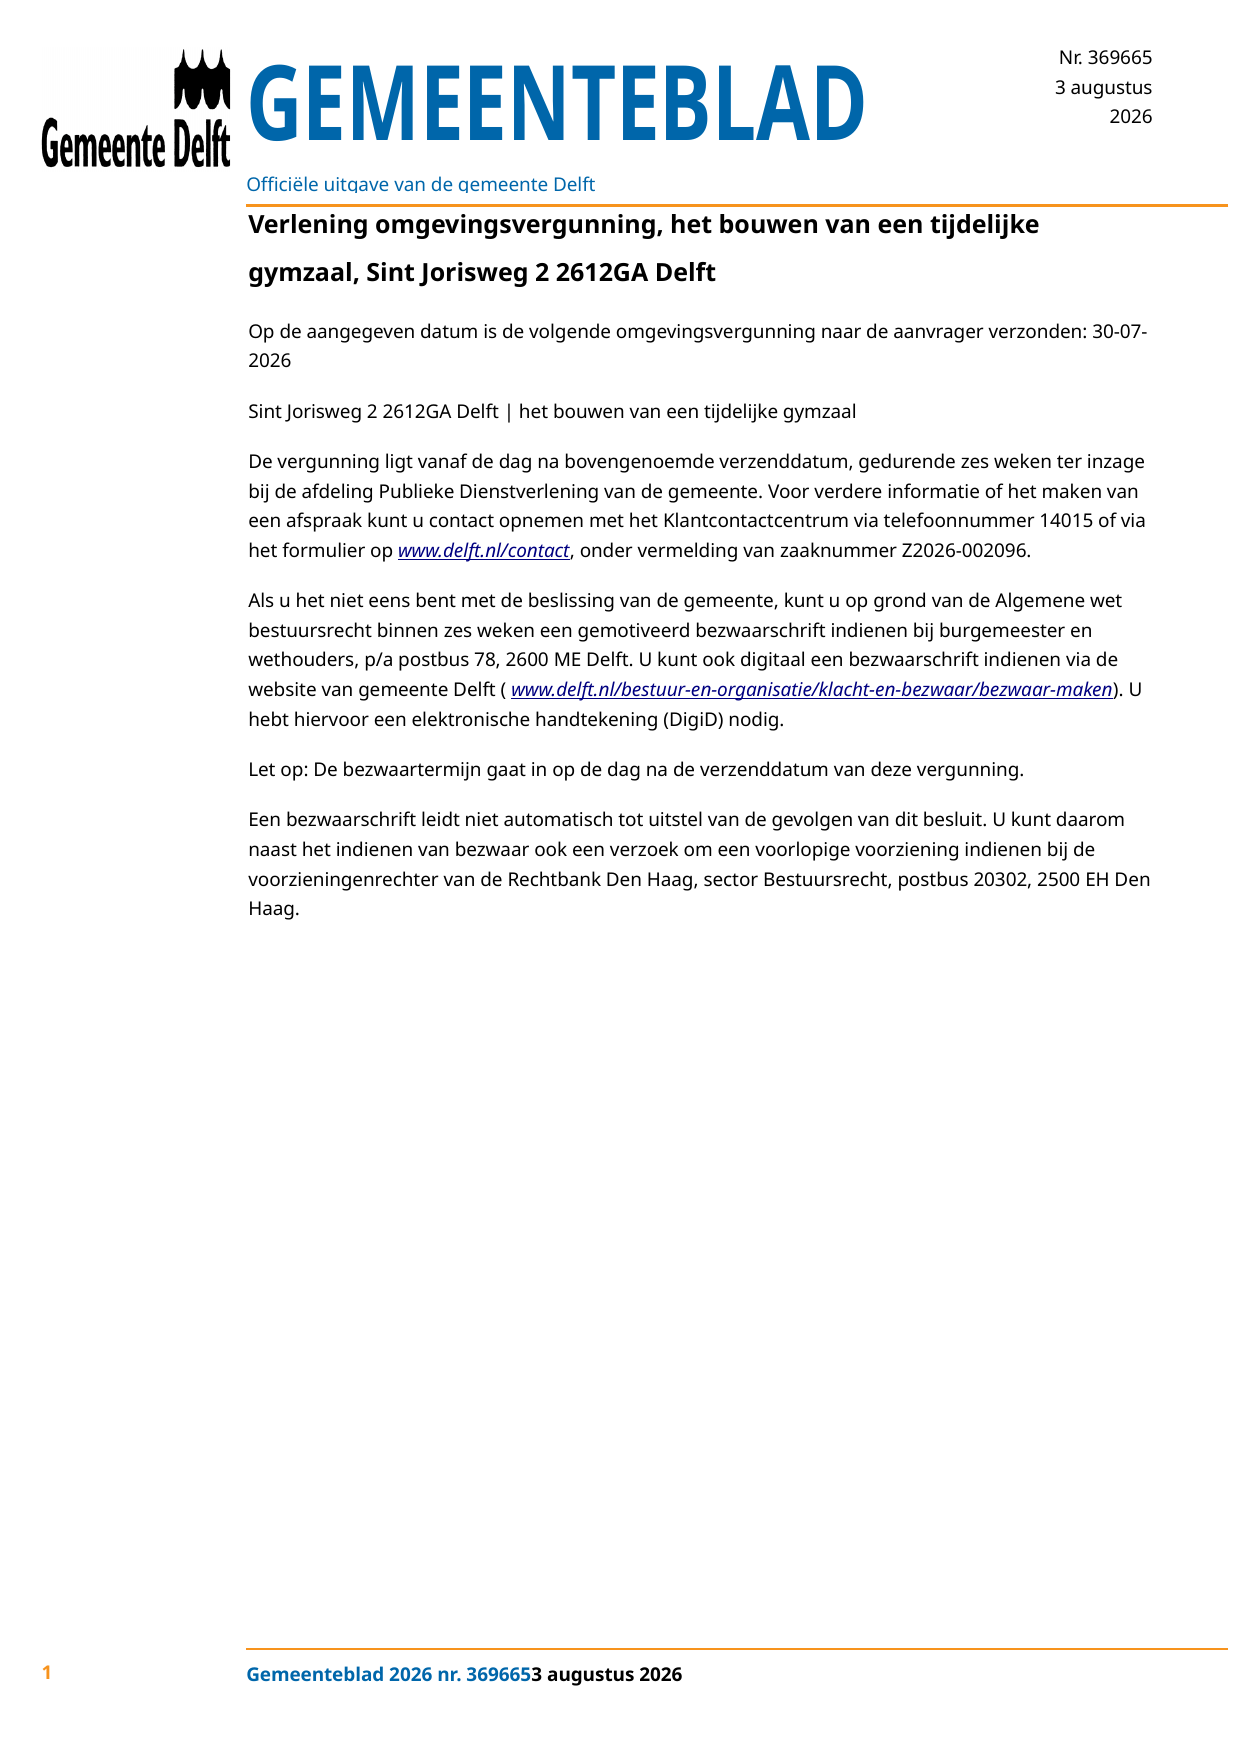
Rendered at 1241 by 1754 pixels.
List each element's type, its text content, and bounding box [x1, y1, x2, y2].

text Let op: De bezwaartermijn gaat in op de dag na de verzenddatum van deze vergunning. [248, 756, 1152, 782]
text Sint Jorisweg 2 2612GA Delft | het bouwen van een tijdelijke gymzaal [248, 398, 1152, 424]
picture [41, 47, 231, 172]
text Als u het niet eens bent met de beslissing van de gemeente, kunt u op grond van de Algemene wet bestuursrecht binnen zes weken een gemotiveerd bezwaarschrift indienen bij burgemeester en wethouders, p/a postbus 78, 2600 ME Delft. U kunt ook digitaal een bezwaarschrift indienen via de website van gemeente Delft ( www.delft.nl/bestuur-en-organisatie/klacht-en-bezwaar/bezwaar-maken). U hebt hiervoor een elektronische handtekening (DigiD) nodig. [248, 587, 1152, 732]
text Verlening omgevingsvergunning, het bouwen van een tijdelijke gymzaal, Sint Jorisweg 2 2612GA Delft [248, 207, 1152, 288]
text Op de aangegeven datum is de volgende omgevingsvergunning naar de aanvrager verzonden: 30-07-2026 [248, 318, 1152, 373]
text De vergunning ligt vanaf de dag na bovengenoemde verzenddatum, gedurende zes weken ter inzage bij de afdeling Publieke Dienstverlening van de gemeente. Voor verdere informatie of het maken van een afspraak kunt u contact opnemen met het Klantcontactcentrum via telefoonnummer 14015 of via het formulier op www.delft.nl/contact, onder vermelding van zaaknummer Z2026-002096. [248, 448, 1152, 563]
text Een bezwaarschrift leidt niet automatisch tot uitstel van de gevolgen van dit besluit. U kunt daarom naast het indienen van bezwaar ook een verzoek om een voorlopige voorziening indienen bij de voorzieningenrechter van de Rechtbank Den Haag, sector Bestuursrecht, postbus 20302, 2500 EH Den Haag. [248, 807, 1152, 921]
